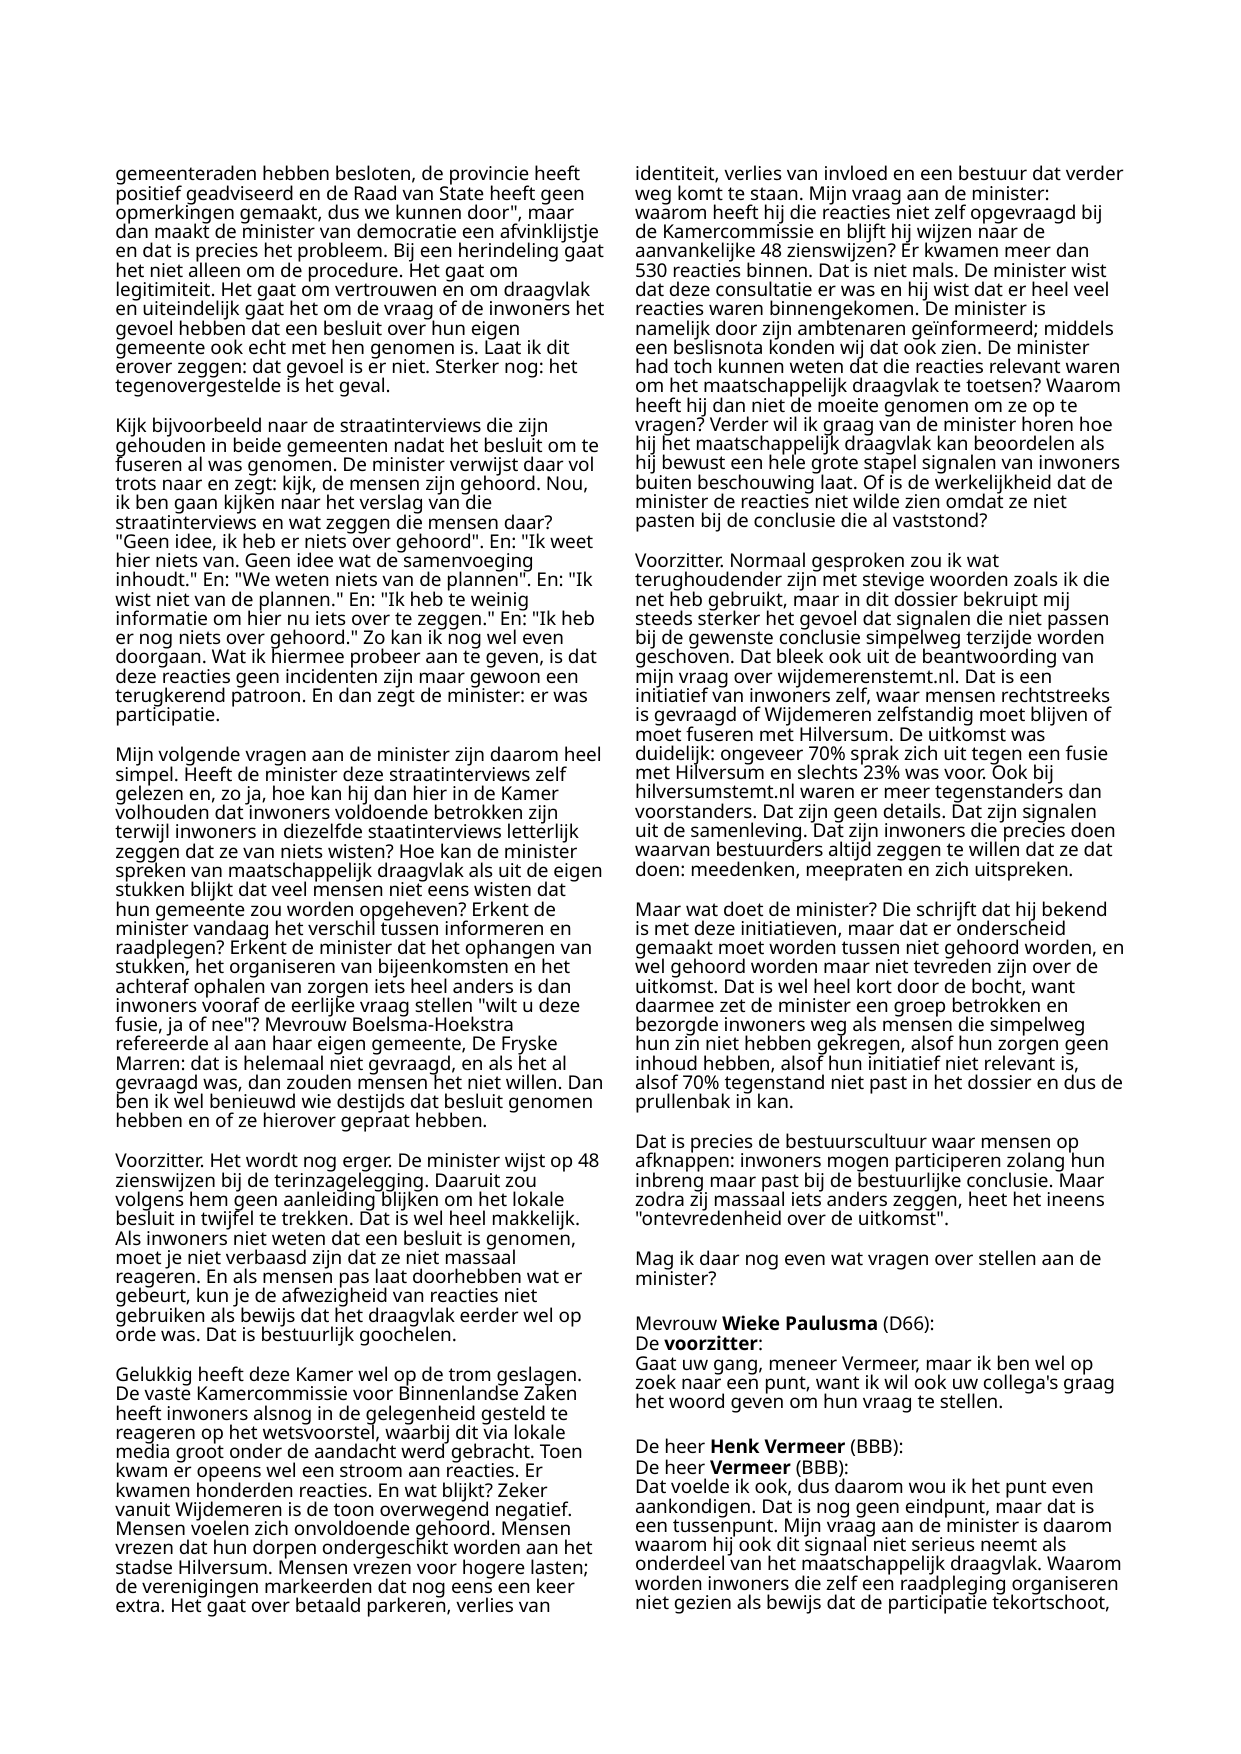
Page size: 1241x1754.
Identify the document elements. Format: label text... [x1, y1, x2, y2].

text De voorzitter: [635, 1335, 1125, 1355]
text Voorzitter. Normaal gesproken zou ik wat terughoudender zijn met stevige woorden zoals ik die net heb gebruikt, maar in dit dossier bekruipt mij steeds sterker het gevoel dat signalen die niet passen bij de gewenste conclusie simpelweg terzijde worden geschoven. Dat bleek ook uit de beantwoording van mijn vraag over wijdemerenstemt.nl. Dat is een initiatief van inwoners zelf, waar mensen rechtstreeks is gevraagd of Wijdemeren zelfstandig moet blijven of moet fuseren met Hilversum. De uitkomst was duidelijk: ongeveer 70% sprak zich uit tegen een fusie met Hilversum en slechts 23% was voor. Ook bij hilversumstemt.nl waren er meer tegenstanders dan voorstanders. Dat zijn geen details. Dat zijn signalen uit de samenleving. Dat zijn inwoners die precies doen waarvan bestuurders altijd zeggen te willen dat ze dat doen: meedenken, meepraten en zich uitspreken. [635, 552, 1125, 880]
text Maar wat doet de minister? Die schrijft dat hij bekend is met deze initiatieven, maar dat er onderscheid gemaakt moet worden tussen niet gehoord worden, en wel gehoord worden maar niet tevreden zijn over de uitkomst. Dat is wel heel kort door de bocht, want daarmee zet de minister een groep betrokken en bezorgde inwoners weg als mensen die simpelweg hun zin niet hebben gekregen, alsof hun zorgen geen inhoud hebben, alsof hun initiatief niet relevant is, alsof 70% tegenstand niet past in het dossier en dus de prullenbak in kan. [635, 901, 1125, 1112]
text Mag ik daar nog even wat vragen over stellen aan de minister? [635, 1250, 1125, 1289]
text identiteit, verlies van invloed en een bestuur dat verder weg komt te staan. Mijn vraag aan de minister: waarom heeft hij die reacties niet zelf opgevraagd bij de Kamercommissie en blijft hij wijzen naar de aanvankelijke 48 zienswijzen? Er kwamen meer dan 530 reacties binnen. Dat is niet mals. De minister wist dat deze consultatie er was en hij wist dat er heel veel reacties waren binnengekomen. De minister is namelijk door zijn ambtenaren geïnformeerd; middels een beslisnota konden wij dat ook zien. De minister had toch kunnen weten dat die reacties relevant waren om het maatschappelijk draagvlak te toetsen? Waarom heeft hij dan niet de moeite genomen om ze op te vragen? Verder wil ik graag van de minister horen hoe hij het maatschappelijk draagvlak kan beoordelen als hij bewust een hele grote stapel signalen van inwoners buiten beschouwing laat. Of is de werkelijkheid dat de minister de reacties niet wilde zien omdat ze niet pasten bij de conclusie die al vaststond? [635, 165, 1125, 531]
text Kijk bijvoorbeeld naar de straatinterviews die zijn gehouden in beide gemeenten nadat het besluit om te fuseren al was genomen. De minister verwijst daar vol trots naar en zegt: kijk, de mensen zijn gehoord. Nou, ik ben gaan kijken naar het verslag van die straatinterviews en wat zeggen die mensen daar? "Geen idee, ik heb er niets over gehoord". En: "Ik weet hier niets van. Geen idee wat de samenvoeging inhoudt." En: "We weten niets van de plannen". En: "Ik wist niet van de plannen." En: "Ik heb te weinig informatie om hier nu iets over te zeggen." En: "Ik heb er nog niets over gehoord." Zo kan ik nog wel even doorgaan. Wat ik hiermee probeer aan te geven, is dat deze reacties geen incidenten zijn maar gewoon een terugkerend patroon. En dan zegt de minister: er was participatie. [115, 417, 605, 726]
text gemeenteraden hebben besloten, de provincie heeft positief geadviseerd en de Raad van State heeft geen opmerkingen gemaakt, dus we kunnen door", maar dan maakt de minister van democratie een afvinklijstje en dat is precies het probleem. Bij een herindeling gaat het niet alleen om de procedure. Het gaat om legitimiteit. Het gaat om vertrouwen en om draagvlak en uiteindelijk gaat het om de vraag of de inwoners het gevoel hebben dat een besluit over hun eigen gemeente ook echt met hen genomen is. Laat ik dit erover zeggen: dat gevoel is er niet. Sterker nog: het tegenovergestelde is het geval. [115, 165, 605, 397]
text De heer Vermeer (BBB): [635, 1459, 1125, 1478]
text Gaat uw gang, meneer Vermeer, maar ik ben wel op zoek naar een punt, want ik wil ook uw collega's graag het woord geven om hun vraag te stellen. [635, 1355, 1125, 1412]
text Dat voelde ik ook, dus daarom wou ik het punt even aankondigen. Dat is nog geen eindpunt, maar dat is een tussenpunt. Mijn vraag aan de minister is daarom waarom hij ook dit signaal niet serieus neemt als onderdeel van het maatschappelijk draagvlak. Waarom worden inwoners die zelf een raadpleging organiseren niet gezien als bewijs dat de participatie tekortschoot, [635, 1478, 1125, 1613]
text De heer Henk Vermeer (BBB): [635, 1433, 1125, 1459]
text Mevrouw Wieke Paulusma (D66): [635, 1310, 1125, 1335]
text Dat is precies de bestuurscultuur waar mensen op afknappen: inwoners mogen participeren zolang hun inbreng maar past bij de bestuurlijke conclusie. Maar zodra zij massaal iets anders zeggen, heet het ineens "ontevredenheid over de uitkomst". [635, 1133, 1125, 1229]
text Voorzitter. Het wordt nog erger. De minister wijst op 48 zienswijzen bij de terinzagelegging. Daaruit zou volgens hem geen aanleiding blijken om het lokale besluit in twijfel te trekken. Dat is wel heel makkelijk. Als inwoners niet weten dat een besluit is genomen, moet je niet verbaasd zijn dat ze niet massaal reageren. En als mensen pas laat doorhebben wat er gebeurt, kun je de afwezigheid van reacties niet gebruiken als bewijs dat het draagvlak eerder wel op orde was. Dat is bestuurlijk goochelen. [115, 1152, 605, 1345]
text Mijn volgende vragen aan de minister zijn daarom heel simpel. Heeft de minister deze straatinterviews zelf gelezen en, zo ja, hoe kan hij dan hier in de Kamer volhouden dat inwoners voldoende betrokken zijn terwijl inwoners in diezelfde staatinterviews letterlijk zeggen dat ze van niets wisten? Hoe kan de minister spreken van maatschappelijk draagvlak als uit de eigen stukken blijkt dat veel mensen niet eens wisten dat hun gemeente zou worden opgeheven? Erkent de minister vandaag het verschil tussen informeren en raadplegen? Erkent de minister dat het ophangen van stukken, het organiseren van bijeenkomsten en het achteraf ophalen van zorgen iets heel anders is dan inwoners vooraf de eerlijke vraag stellen "wilt u deze fusie, ja of nee"? Mevrouw Boelsma-Hoekstra refereerde al aan haar eigen gemeente, De Fryske Marren: dat is helemaal niet gevraagd, en als het al gevraagd was, dan zouden mensen het niet willen. Dan ben ik wel benieuwd wie destijds dat besluit genomen hebben en of ze hierover gepraat hebben. [115, 746, 605, 1132]
text Gelukkig heeft deze Kamer wel op de trom geslagen. De vaste Kamercommissie voor Binnenlandse Zaken heeft inwoners alsnog in de gelegenheid gesteld te reageren op het wetsvoorstel, waarbij dit via lokale media groot onder de aandacht werd gebracht. Toen kwam er opeens wel een stroom aan reacties. Er kwamen honderden reacties. En wat blijkt? Zeker vanuit Wijdemeren is de toon overwegend negatief. Mensen voelen zich onvoldoende gehoord. Mensen vrezen dat hun dorpen ondergeschikt worden aan het stadse Hilversum. Mensen vrezen voor hogere lasten; de verenigingen markeerden dat nog eens een keer extra. Het gaat over betaald parkeren, verlies van [115, 1366, 605, 1616]
